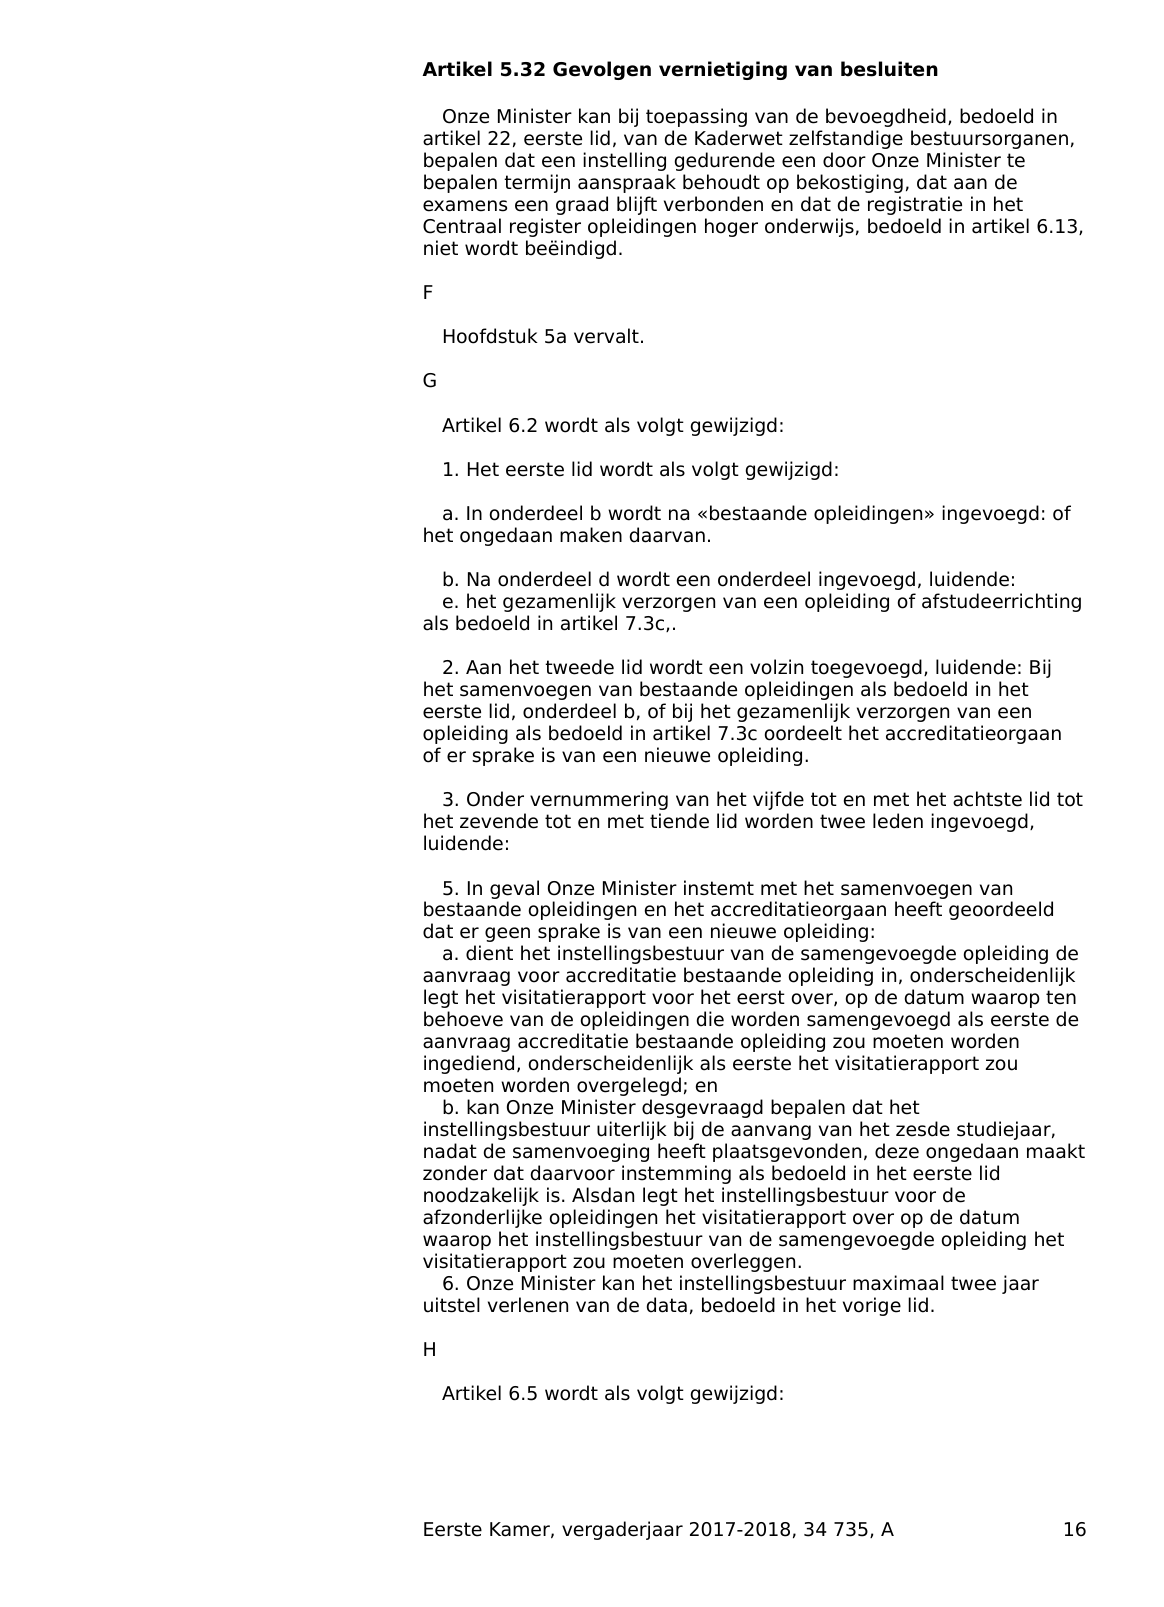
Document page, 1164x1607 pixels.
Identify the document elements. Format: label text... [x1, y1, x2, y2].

text Hoofdstuk 5a vervalt. [422, 326, 1087, 348]
subtitle Artikel 5.32 Gevolgen vernietiging van besluiten [422, 59, 1087, 81]
text H [422, 1339, 1087, 1361]
text 1. Het eerste lid wordt als volgt gewijzigd: [422, 459, 1087, 481]
text e. het gezamenlijk verzorgen van een opleiding of afstudeerrichting als bedoeld in artikel 7.3c,. [422, 591, 1087, 635]
text F [422, 282, 1087, 304]
text 2. Aan het tweede lid wordt een volzin toegevoegd, luidende: Bij het samenvoegen van bestaande opleidingen als bedoeld in het eerste lid, onderdeel b, of bij het gezamenlijk verzorgen van een opleiding als bedoeld in artikel 7.3c oordeelt het accreditatieorgaan of er sprake is van een nieuwe opleiding. [422, 657, 1087, 767]
text G [422, 370, 1087, 392]
text Artikel 6.2 wordt als volgt gewijzigd: [422, 414, 1087, 437]
text Onze Minister kan bij toepassing van de bevoegdheid, bedoeld in artikel 22, eerste lid, van de Kaderwet zelfstandige bestuursorganen, bepalen dat een instelling gedurende een door Onze Minister te bepalen termijn aanspraak behoudt op bekostiging, dat aan de examens een graad blijft verbonden en dat de registratie in het Centraal register opleidingen hoger onderwijs, bedoeld in artikel 6.13, niet wordt beëindigd. [422, 106, 1087, 260]
text 6. Onze Minister kan het instellingsbestuur maximaal twee jaar uitstel verlenen van de data, bedoeld in het vorige lid. [422, 1273, 1087, 1317]
text b. kan Onze Minister desgevraagd bepalen dat het instellingsbestuur uiterlijk bij de aanvang van het zesde studiejaar, nadat de samenvoeging heeft plaatsgevonden, deze ongedaan maakt zonder dat daarvoor instemming als bedoeld in het eerste lid noodzakelijk is. Alsdan legt het instellingsbestuur voor de afzonderlijke opleidingen het visitatierapport over op de datum waarop het instellingsbestuur van de samengevoegde opleiding het visitatierapport zou moeten overleggen. [422, 1097, 1087, 1273]
text 5. In geval Onze Minister instemt met het samenvoegen van bestaande opleidingen en het accreditatieorgaan heeft geoordeeld dat er geen sprake is van een nieuwe opleiding: [422, 877, 1087, 943]
text b. Na onderdeel d wordt een onderdeel ingevoegd, luidende: [422, 569, 1087, 591]
text a. dient het instellingsbestuur van de samengevoegde opleiding de aanvraag voor accreditatie bestaande opleiding in, onderscheidenlijk legt het visitatierapport voor het eerst over, op de datum waarop ten behoeve van de opleidingen die worden samengevoegd als eerste de aanvraag accreditatie bestaande opleiding zou moeten worden ingediend, onderscheidenlijk als eerste het visitatierapport zou moeten worden overgelegd; en [422, 943, 1087, 1097]
text a. In onderdeel b wordt na «bestaande opleidingen» ingevoegd: of het ongedaan maken daarvan. [422, 503, 1087, 547]
text 3. Onder vernummering van het vijfde tot en met het achtste lid tot het zevende tot en met tiende lid worden twee leden ingevoegd, luidende: [422, 789, 1087, 855]
text Artikel 6.5 wordt als volgt gewijzigd: [422, 1383, 1087, 1405]
